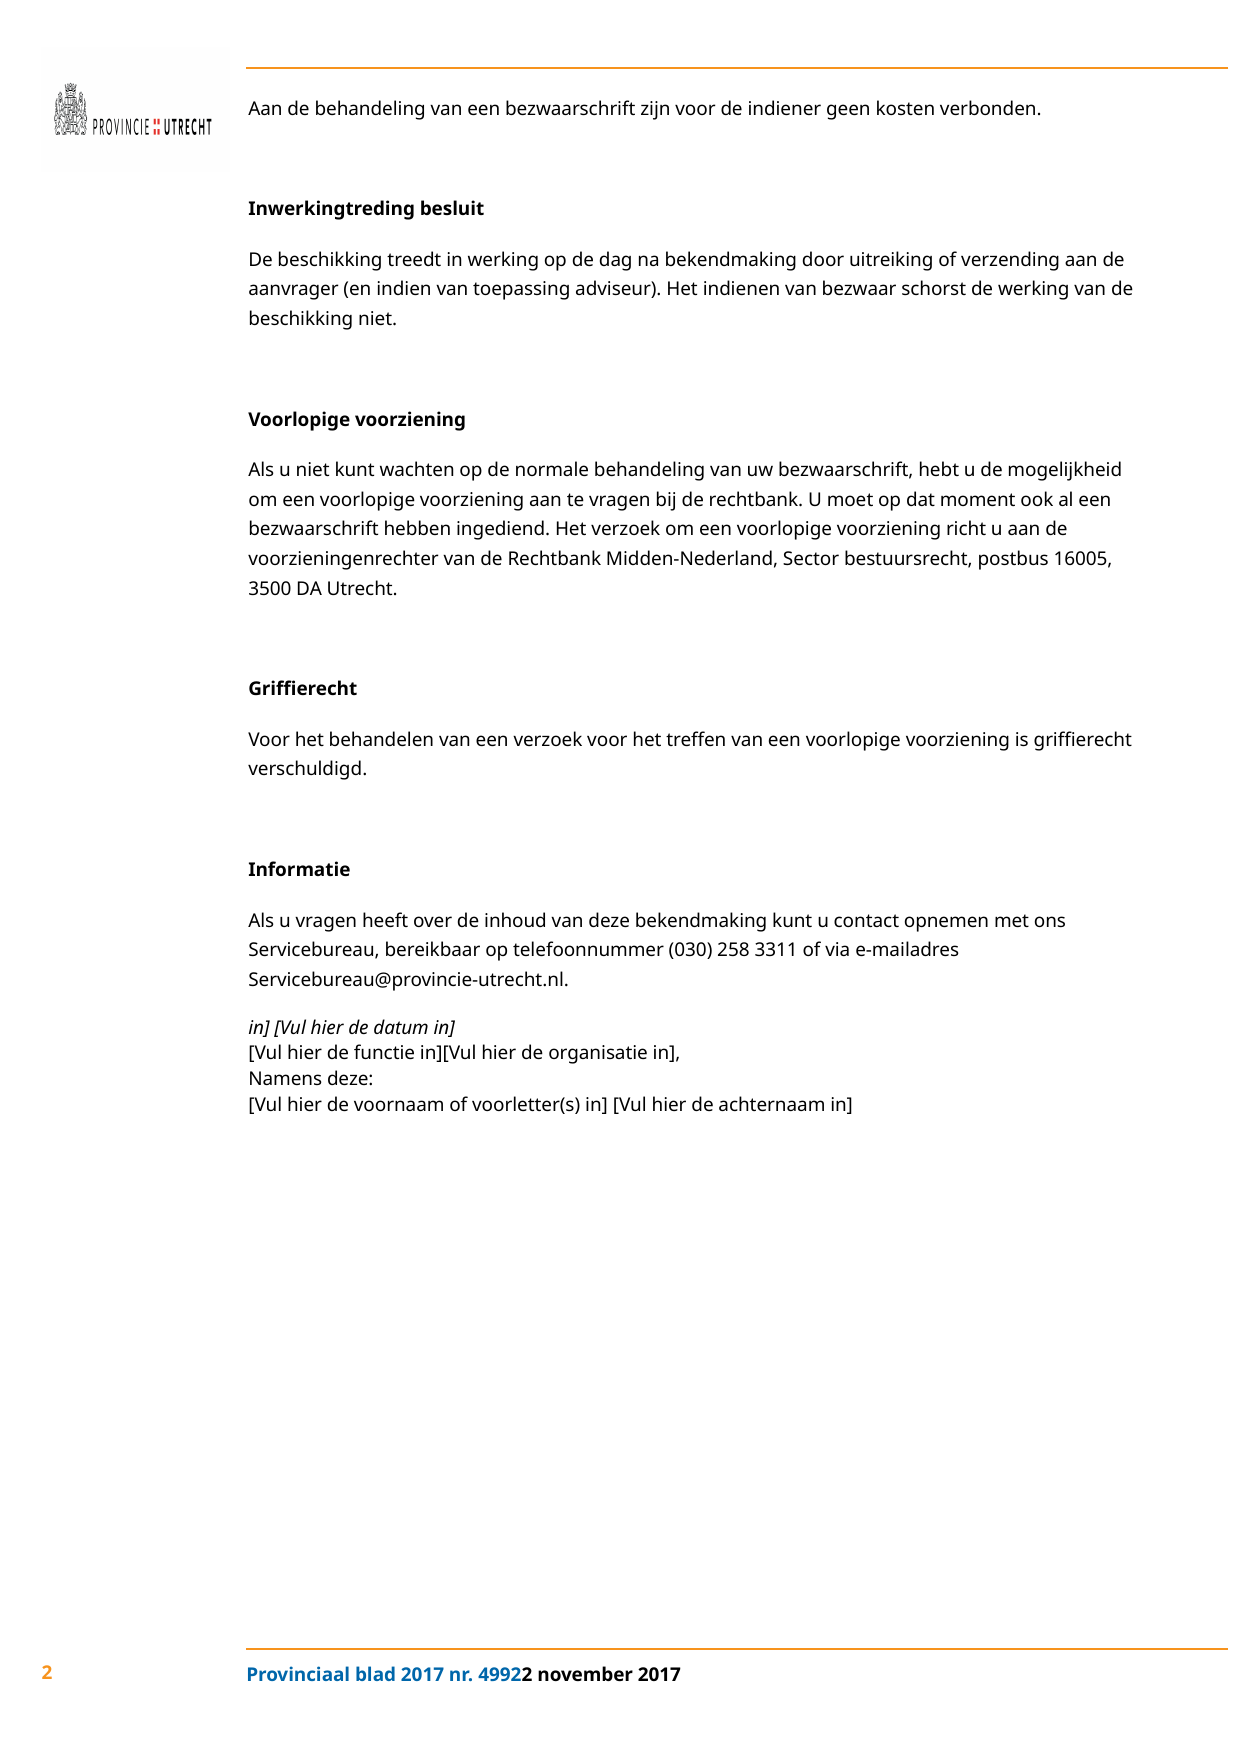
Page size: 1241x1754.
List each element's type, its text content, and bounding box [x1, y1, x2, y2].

text Inwerkingtreding besluit [248, 196, 1152, 221]
text Namens deze: [248, 1065, 1152, 1091]
text Voorlopige voorziening [248, 406, 1152, 432]
text in] [Vul hier de datum in] [248, 1014, 1152, 1039]
text Voor het behandelen van een verzoek voor het treffen van een voorlopige voorziening is griffierecht verschuldigd. [248, 726, 1152, 781]
text Aan de behandeling van een bezwaarschrift zijn voor de indiener geen kosten verbonden. [248, 95, 1152, 121]
text [Vul hier de voornaam of voorletter(s) in] [Vul hier de achternaam in] [248, 1091, 1152, 1117]
text [Vul hier de functie in][Vul hier de organisatie in], [248, 1039, 1152, 1065]
text De beschikking treedt in werking op de dag na bekendmaking door uitreiking of verzending aan de aanvrager (en indien van toepassing adviseur). Het indienen van bezwaar schorst de werking van de beschikking niet. [248, 246, 1152, 331]
picture [41, 47, 231, 172]
text Als u vragen heeft over de inhoud van deze bekendmaking kunt u contact opnemen met ons Servicebureau, bereikbaar op telefoonnummer (030) 258 3311 of via e-mailadres Servicebureau@provincie-utrecht.nl. [248, 907, 1152, 992]
text Als u niet kunt wachten op de normale behandeling van uw bezwaarschrift, hebt u de mogelijkheid om een voorlopige voorziening aan te vragen bij de rechtbank. U moet op dat moment ook al een bezwaarschrift hebben ingediend. Het verzoek om een voorlopige voorziening richt u aan de voorzieningenrechter van de Rechtbank Midden-Nederland, Sector bestuursrecht, postbus 16005, 3500 DA Utrecht. [248, 456, 1152, 601]
text Informatie [248, 856, 1152, 882]
text Griffierecht [248, 676, 1152, 701]
